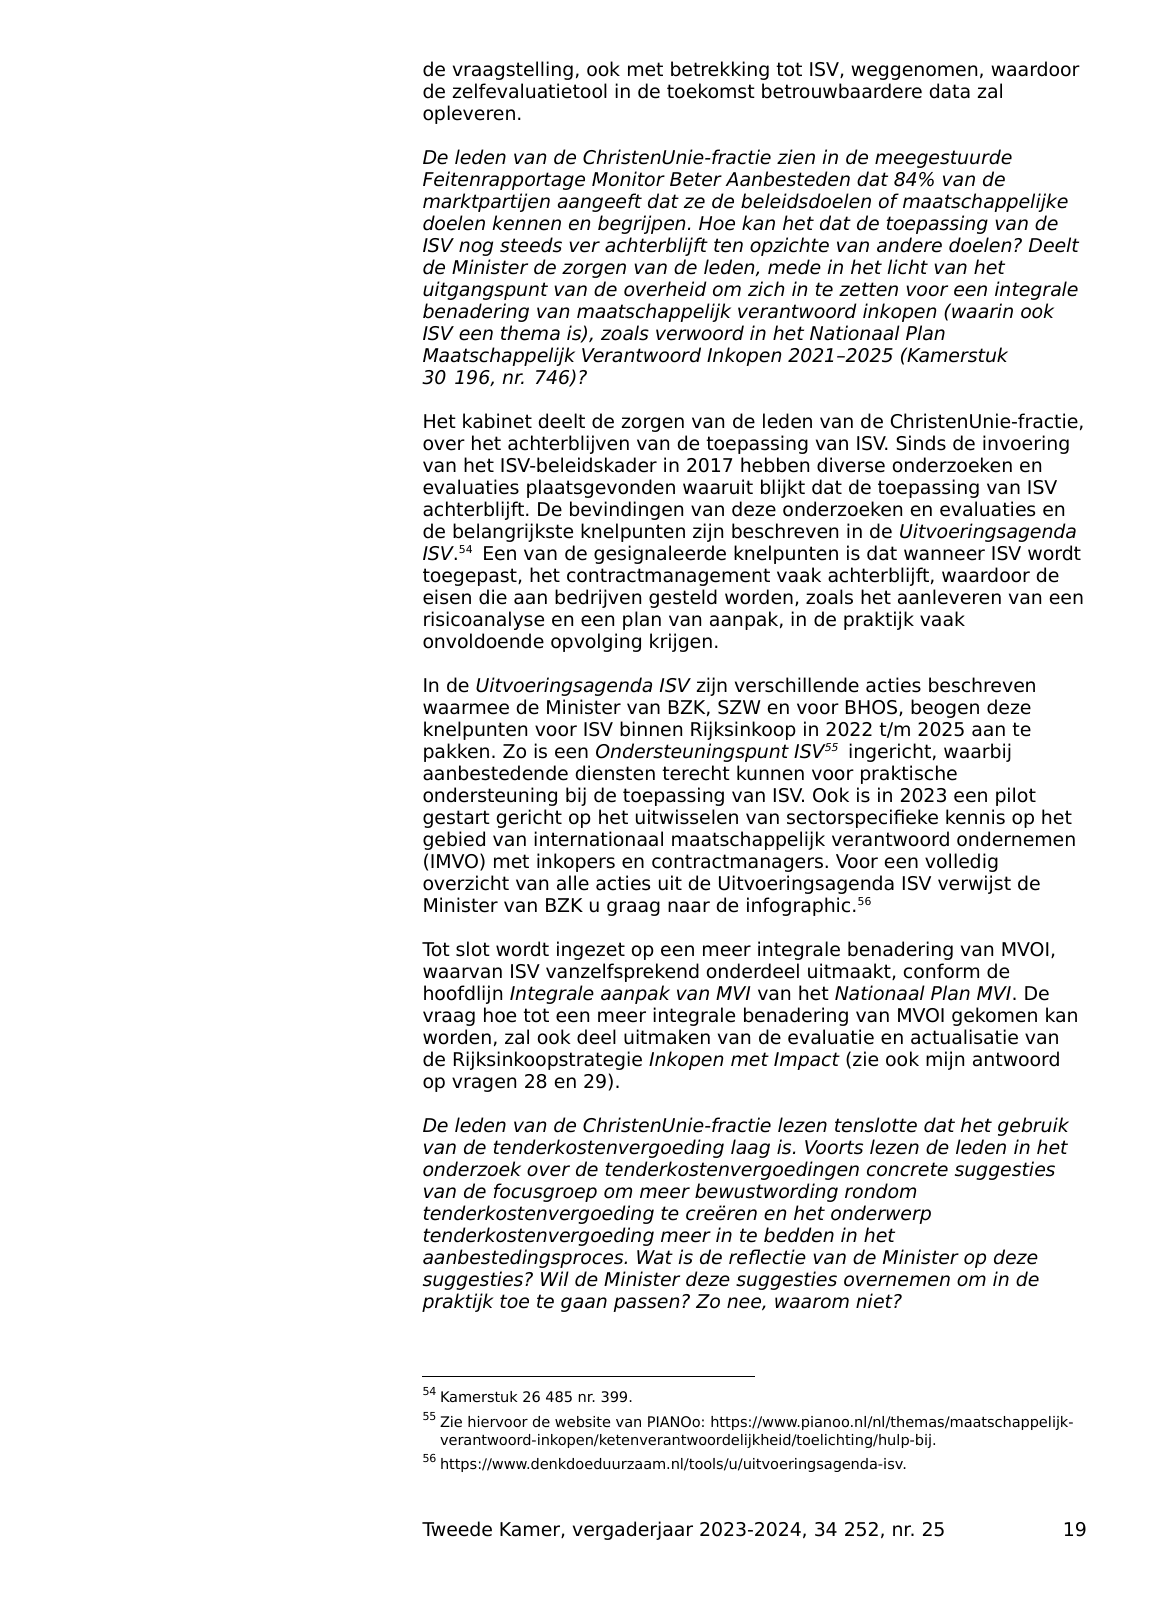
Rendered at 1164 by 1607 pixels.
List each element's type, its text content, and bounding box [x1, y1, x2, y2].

text De leden van de ChristenUnie-fractie zien in de meegestuurde Feitenrapportage Monitor Beter Aanbesteden dat 84% van de marktpartijen aangeeft dat ze de beleidsdoelen of maatschappelijke doelen kennen en begrijpen. Hoe kan het dat de toepassing van de ISV nog steeds ver achterblijft ten opzichte van andere doelen? Deelt de Minister de zorgen van de leden, mede in het licht van het uitgangspunt van de overheid om zich in te zetten voor een integrale benadering van maatschappelijk verantwoord inkopen (waarin ook ISV een thema is), zoals verwoord in het Nationaal Plan Maatschappelijk Verantwoord Inkopen 2021–2025 (Kamerstuk 30 196, nr. 746)? [422, 147, 1087, 389]
text https://www.denkdoeduurzaam.nl/tools/u/uitvoeringsagenda-isv. [422, 1452, 1087, 1474]
text Het kabinet deelt de zorgen van de leden van de ChristenUnie-fractie, over het achterblijven van de toepassing van ISV. Sinds de invoering van het ISV-beleidskader in 2017 hebben diverse onderzoeken en evaluaties plaatsgevonden waaruit blijkt dat de toepassing van ISV achterblijft. De bevindingen van deze onderzoeken en evaluaties en de belangrijkste knelpunten zijn beschreven in de Uitvoeringsagenda ISV. Een van de gesignaleerde knelpunten is dat wanneer ISV wordt toegepast, het contractmanagement vaak achterblijft, waardoor de eisen die aan bedrijven gesteld worden, zoals het aanleveren van een risicoanalyse en een plan van aanpak, in de praktijk vaak onvoldoende opvolging krijgen. [422, 411, 1087, 653]
text Zie hiervoor de website van PIANOo: https://www.pianoo.nl/nl/themas/maatschappelijk-verantwoord-inkopen/ketenverantwoordelijkheid/toelichting/hulp-bij. [422, 1410, 1087, 1449]
text Tot slot wordt ingezet op een meer integrale benadering van MVOI, waarvan ISV vanzelfsprekend onderdeel uitmaakt, conform de hoofdlijn Integrale aanpak van MVI van het Nationaal Plan MVI. De vraag hoe tot een meer integrale benadering van MVOI gekomen kan worden, zal ook deel uitmaken van de evaluatie en actualisatie van de Rijksinkoopstrategie Inkopen met Impact (zie ook mijn antwoord op vragen 28 en 29). [422, 939, 1087, 1093]
text de vraagstelling, ook met betrekking tot ISV, weggenomen, waardoor de zelfevaluatietool in de toekomst betrouwbaardere data zal opleveren. [422, 59, 1087, 125]
text Kamerstuk 26 485 nr. 399. [422, 1385, 1087, 1407]
text De leden van de ChristenUnie-fractie lezen tenslotte dat het gebruik van de tenderkostenvergoeding laag is. Voorts lezen de leden in het onderzoek over de tenderkostenvergoedingen concrete suggesties van de focusgroep om meer bewustwording rondom tenderkostenvergoeding te creëren en het onderwerp tenderkostenvergoeding meer in te bedden in het aanbestedingsproces. Wat is de reflectie van de Minister op deze suggesties? Wil de Minister deze suggesties overnemen om in de praktijk toe te gaan passen? Zo nee, waarom niet? [422, 1115, 1087, 1313]
text In de Uitvoeringsagenda ISV zijn verschillende acties beschreven waarmee de Minister van BZK, SZW en voor BHOS, beogen deze knelpunten voor ISV binnen Rijksinkoop in 2022 t/m 2025 aan te pakken. Zo is een Ondersteuningspunt ISV ingericht, waarbij aanbestedende diensten terecht kunnen voor praktische ondersteuning bij de toepassing van ISV. Ook is in 2023 een pilot gestart gericht op het uitwisselen van sectorspecifieke kennis op het gebied van internationaal maatschappelijk verantwoord ondernemen (IMVO) met inkopers en contractmanagers. Voor een volledig overzicht van alle acties uit de Uitvoeringsagenda ISV verwijst de Minister van BZK u graag naar de infographic. [422, 675, 1087, 917]
